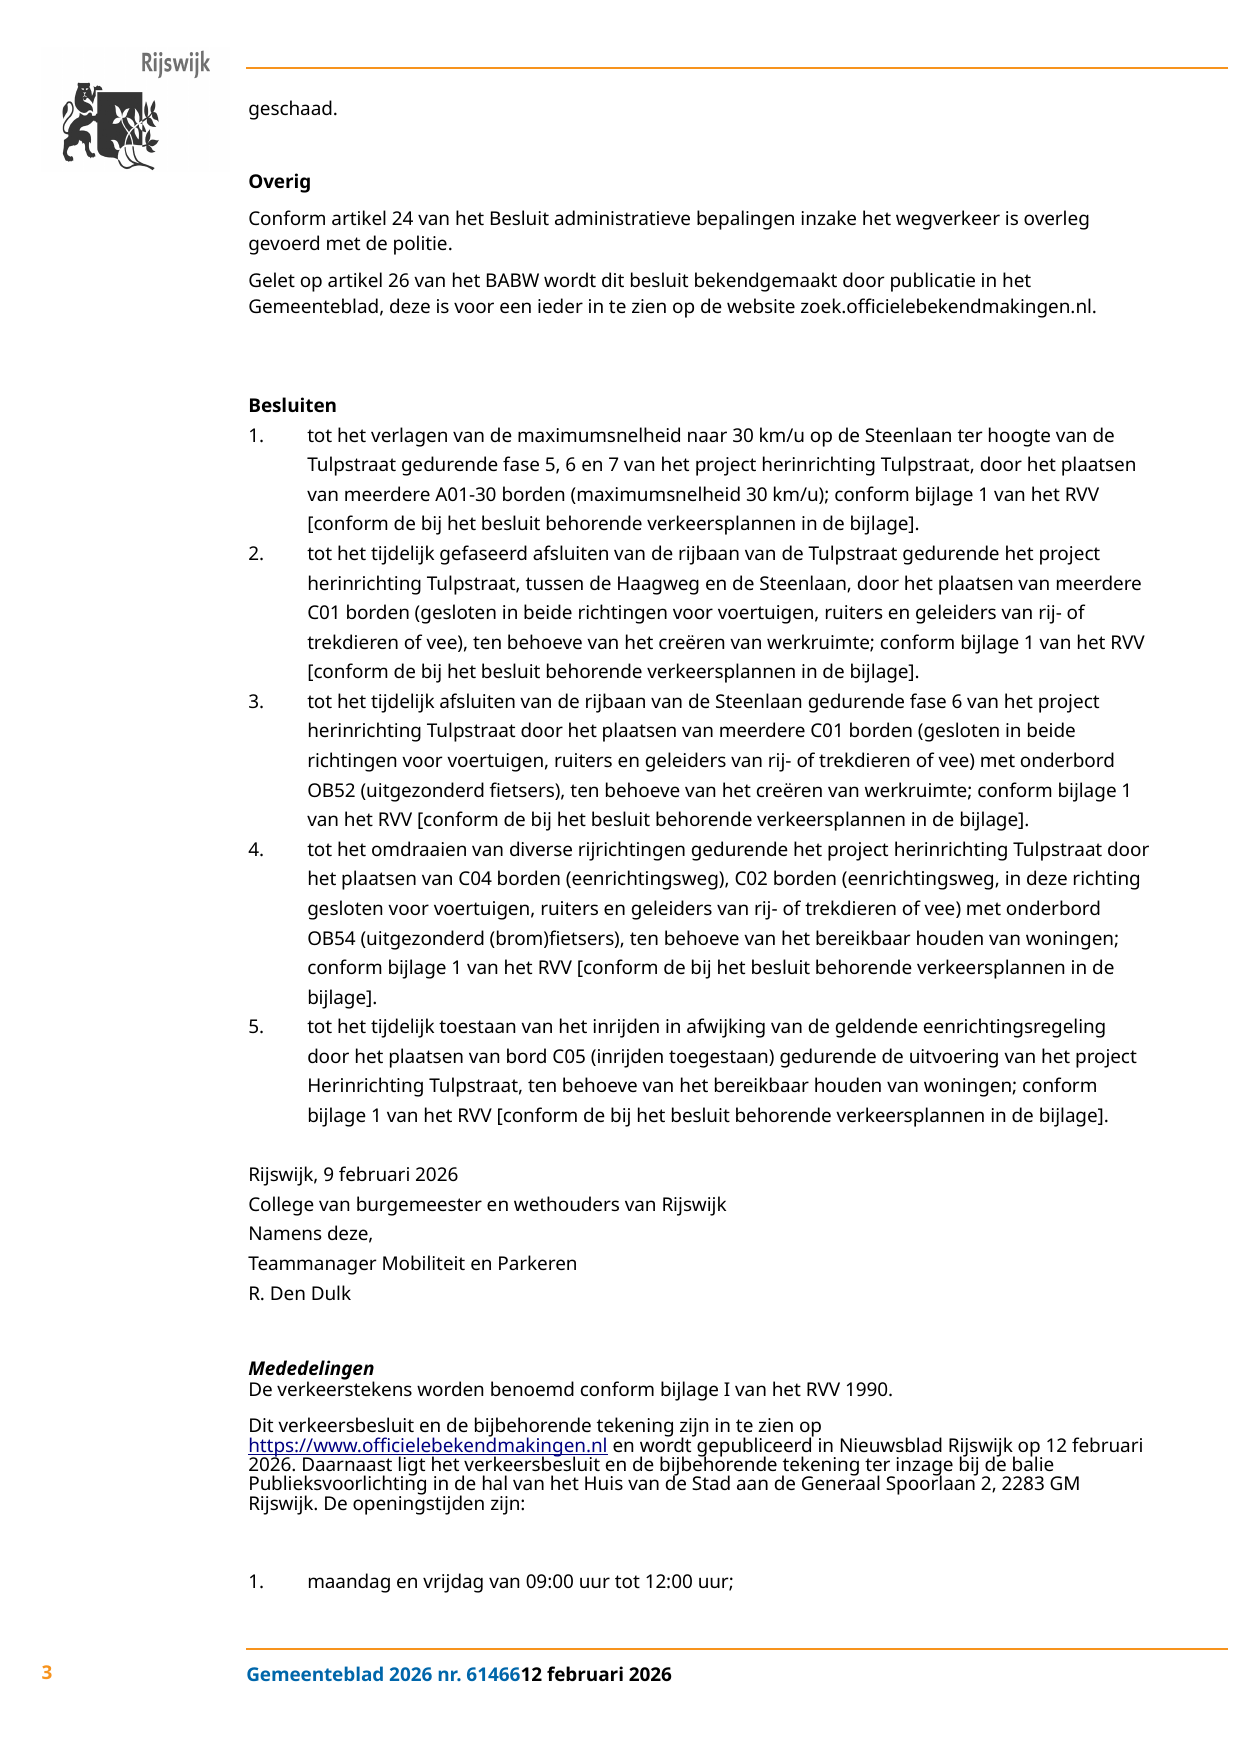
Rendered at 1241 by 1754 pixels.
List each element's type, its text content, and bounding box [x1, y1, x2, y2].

text Conform artikel 24 van het Besluit administratieve bepalingen inzake het wegverkeer is overleg gevoerd met de politie. [248, 205, 1152, 256]
text College van burgemeester en wethouders van Rijswijk [248, 1191, 1152, 1217]
list tot het tijdelijk afsluiten van de rijbaan van de Steenlaan gedurende fase 6 van het project herinrichting Tulpstraat door het plaatsen van meerdere C01 borden (gesloten in beide richtingen voor voertuigen, ruiters en geleiders van rij- of trekdieren of vee) met onderbord OB52 (uitgezonderd fietsers), ten behoeve van het creëren van werkruimte; conform bijlage 1 van het RVV [conform de bij het besluit behorende verkeersplannen in de bijlage]. [248, 688, 1152, 832]
list tot het verlagen van de maximumsnelheid naar 30 km/u op de Steenlaan ter hoogte van de Tulpstraat gedurende fase 5, 6 en 7 van het project herinrichting Tulpstraat, door het plaatsen van meerdere A01-30 borden (maximumsnelheid 30 km/u); conform bijlage 1 van het RVV [conform de bij het besluit behorende verkeersplannen in de bijlage]. [248, 422, 1152, 536]
text R. Den Dulk [248, 1280, 1152, 1306]
text Besluiten [248, 392, 1152, 418]
text De verkeerstekens worden benoemd conform bijlage I van het RVV 1990. [248, 1381, 1152, 1400]
list tot het tijdelijk toestaan van het inrijden in afwijking van de geldende eenrichtingsregeling door het plaatsen van bord C05 (inrijden toegestaan) gedurende de uitvoering van het project Herinrichting Tulpstraat, ten behoeve van het bereikbaar houden van woningen; conform bijlage 1 van het RVV [conform de bij het besluit behorende verkeersplannen in de bijlage]. [248, 1013, 1152, 1128]
text geschaad. [248, 95, 1152, 121]
list tot het tijdelijk gefaseerd afsluiten van de rijbaan van de Tulpstraat gedurende het project herinrichting Tulpstraat, tussen de Haagweg en de Steenlaan, door het plaatsen van meerdere C01 borden (gesloten in beide richtingen voor voertuigen, ruiters en geleiders van rij- of trekdieren of vee), ten behoeve van het creëren van werkruimte; conform bijlage 1 van het RVV [conform de bij het besluit behorende verkeersplannen in de bijlage]. [248, 540, 1152, 684]
text Rijswijk, 9 februari 2026 [248, 1161, 1152, 1187]
text Teammanager Mobiliteit en Parkeren [248, 1250, 1152, 1276]
text Namens deze, [248, 1221, 1152, 1246]
text Overig [248, 168, 1152, 194]
text Dit verkeersbesluit en de bijbehorende tekening zijn in te zien op https://www.officielebekendmakingen.nl en wordt gepubliceerd in Nieuwsblad Rijswijk op 12 februari 2026. Daarnaast ligt het verkeersbesluit en de bijbehorende tekening ter inzage bij de balie Publieksvoorlichting in de hal van het Huis van de Stad aan de Generaal Spoorlaan 2, 2283 GM Rijswijk. De openingstijden zijn: [248, 1417, 1152, 1514]
list tot het omdraaien van diverse rijrichtingen gedurende het project herinrichting Tulpstraat door het plaatsen van C04 borden (eenrichtingsweg), C02 borden (eenrichtingsweg, in deze richting gesloten voor voertuigen, ruiters en geleiders van rij- of trekdieren of vee) met onderbord OB54 (uitgezonderd (brom)fietsers), ten behoeve van het bereikbaar houden van woningen; conform bijlage 1 van het RVV [conform de bij het besluit behorende verkeersplannen in de bijlage]. [248, 836, 1152, 1010]
text Mededelingen [248, 1355, 1152, 1381]
picture [41, 47, 231, 172]
text Gelet op artikel 26 van het BABW wordt dit besluit bekendgemaakt door publicatie in het Gemeenteblad, deze is voor een ieder in te zien op de website zoek.officielebekendmakingen.nl. [248, 267, 1152, 319]
list maandag en vrijdag van 09:00 uur tot 12:00 uur; [248, 1568, 1152, 1594]
